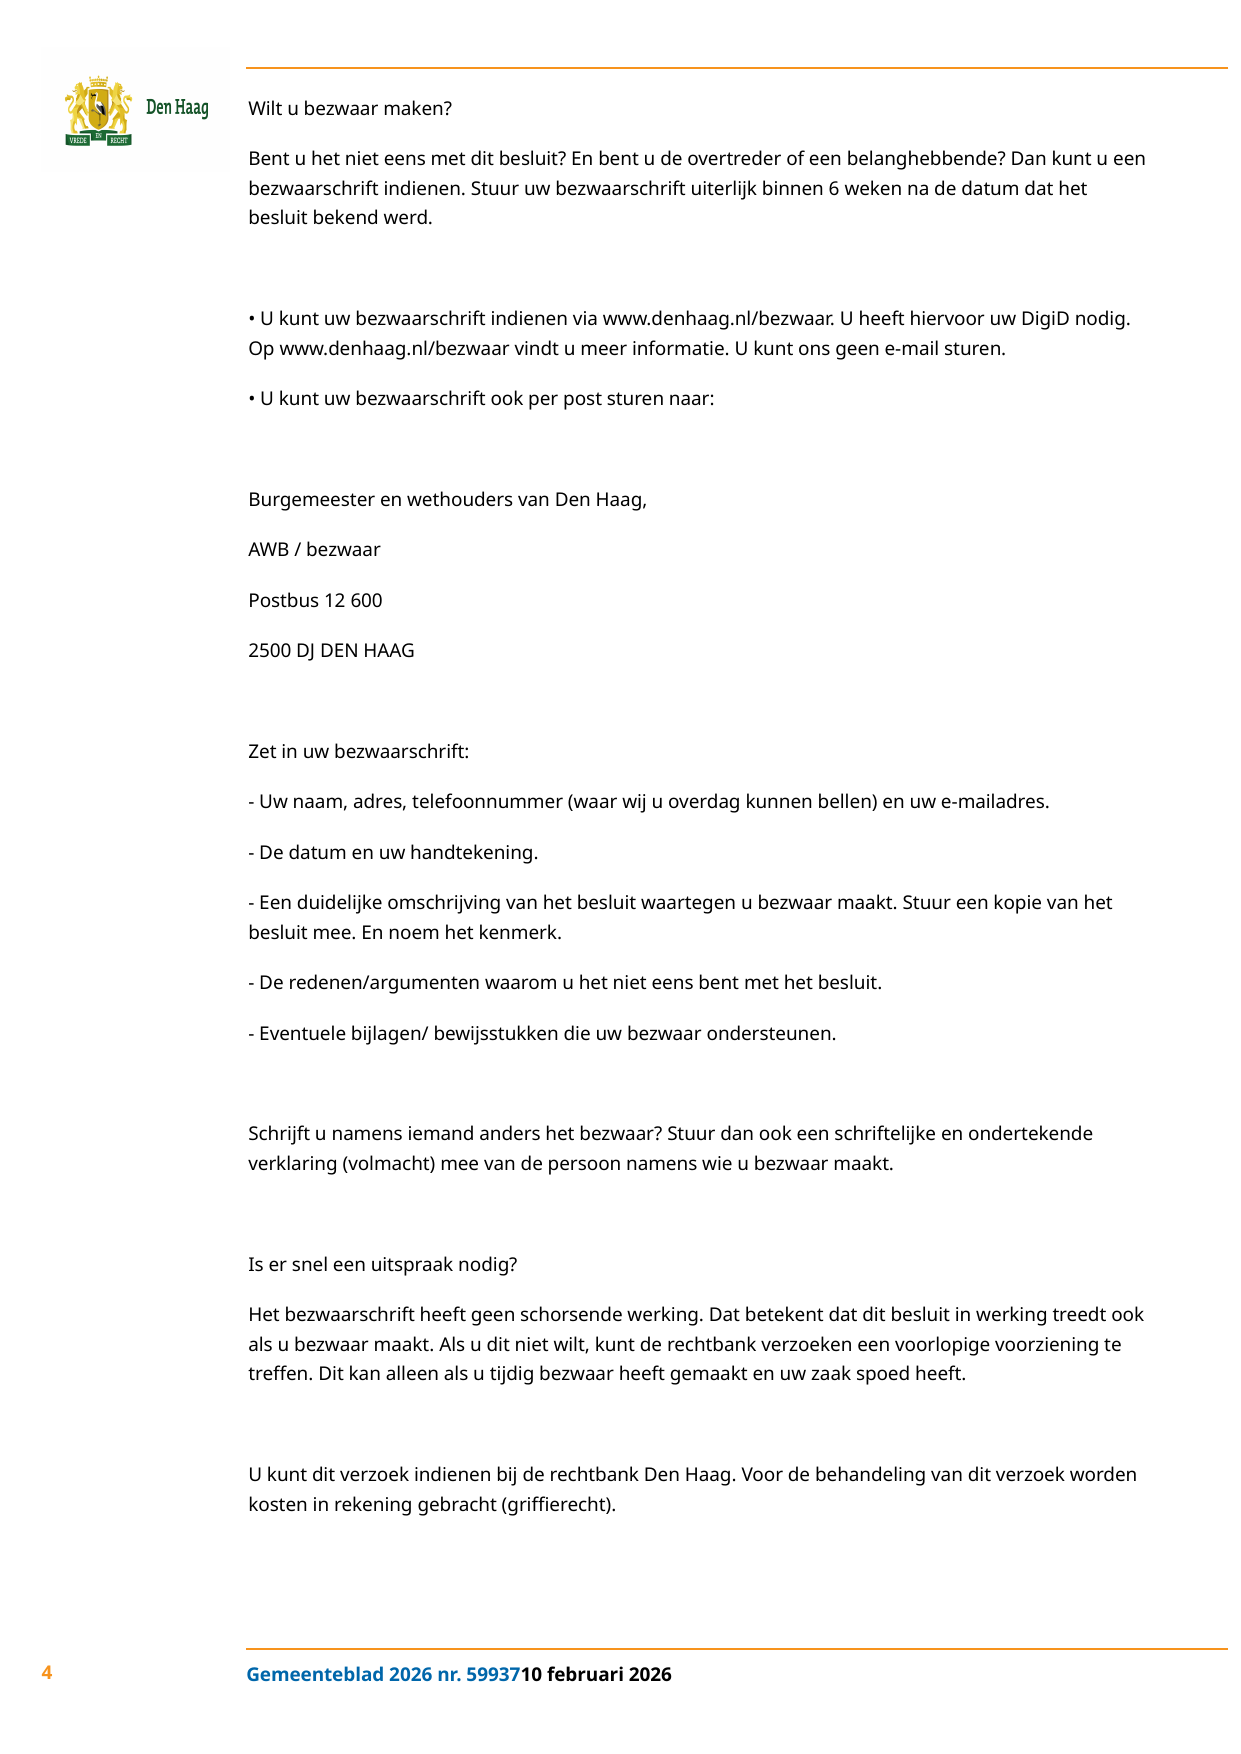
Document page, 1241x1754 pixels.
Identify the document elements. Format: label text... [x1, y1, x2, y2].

text Bent u het niet eens met dit besluit? En bent u de overtreder of een belanghebbende? Dan kunt u een bezwaarschrift indienen. Stuur uw bezwaarschrift uiterlijk binnen 6 weken na de datum dat het besluit bekend werd. [248, 145, 1152, 230]
text Het bezwaarschrift heeft geen schorsende werking. Dat betekent dat dit besluit in werking treedt ook als u bezwaar maakt. Als u dit niet wilt, kunt de rechtbank verzoeken een voorlopige voorziening te treffen. Dit kan alleen als u tijdig bezwaar heeft gemaakt en uw zaak spoed heeft. [248, 1301, 1152, 1386]
text - De redenen/argumenten waarom u het niet eens bent met het besluit. [248, 969, 1152, 995]
text - De datum en uw handtekening. [248, 839, 1152, 865]
text Schrijft u namens iemand anders het bezwaar? Stuur dan ook een schriftelijke en ondertekende verklaring (volmacht) mee van de persoon namens wie u bezwaar maakt. [248, 1121, 1152, 1176]
text - Eventuele bijlagen/ bewijsstukken die uw bezwaar ondersteunen. [248, 1020, 1152, 1046]
picture [41, 47, 231, 172]
text Wilt u bezwaar maken? [248, 95, 1152, 121]
text • U kunt uw bezwaarschrift indienen via www.denhaag.nl/bezwaar. U heeft hiervoor uw DigiD nodig. Op www.denhaag.nl/bezwaar vindt u meer informatie. U kunt ons geen e-mail sturen. [248, 305, 1152, 361]
text • U kunt uw bezwaarschrift ook per post sturen naar: [248, 385, 1152, 411]
text U kunt dit verzoek indienen bij de rechtbank Den Haag. Voor de behandeling van dit verzoek worden kosten in rekening gebracht (griffierecht). [248, 1461, 1152, 1517]
text AWB / bezwaar [248, 536, 1152, 562]
text - Uw naam, adres, telefoonnummer (waar wij u overdag kunnen bellen) en uw e-mailadres. [248, 788, 1152, 814]
text Is er snel een uitspraak nodig? [248, 1251, 1152, 1277]
text 2500 DJ DEN HAAG [248, 637, 1152, 663]
text Burgemeester en wethouders van Den Haag, [248, 486, 1152, 512]
text - Een duidelijke omschrijving van het besluit waartegen u bezwaar maakt. Stuur een kopie van het besluit mee. En noem het kenmerk. [248, 889, 1152, 945]
text Zet in uw bezwaarschrift: [248, 738, 1152, 764]
text Postbus 12 600 [248, 587, 1152, 613]
